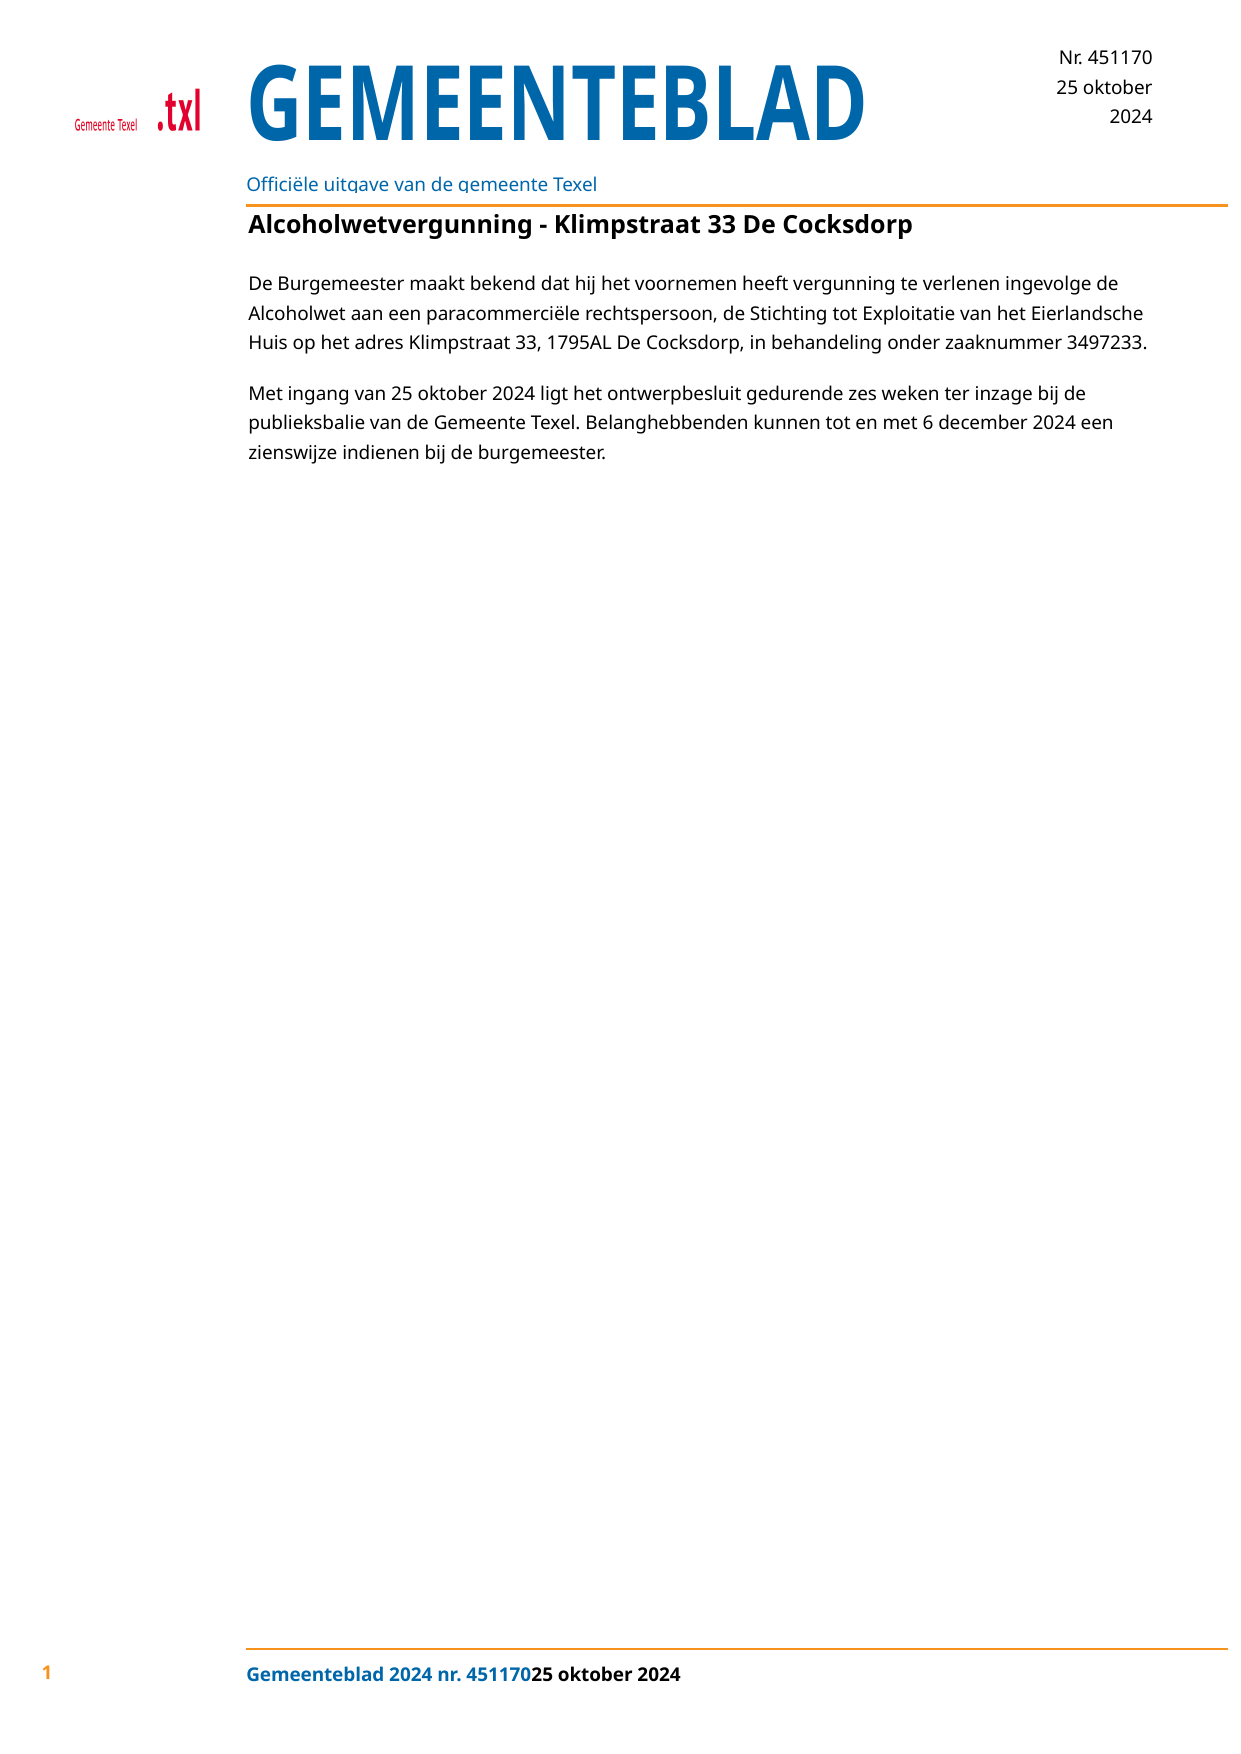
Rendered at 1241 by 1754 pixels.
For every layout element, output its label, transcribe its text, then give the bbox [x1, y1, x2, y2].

text Met ingang van 25 oktober 2024 ligt het ontwerpbesluit gedurende zes weken ter inzage bij de publieksbalie van de Gemeente Texel. Belanghebbenden kunnen tot en met 6 december 2024 een zienswijze indienen bij de burgemeester. [248, 380, 1152, 465]
picture [41, 47, 231, 172]
text Alcoholwetvergunning - Klimpstraat 33 De Cocksdorp [248, 207, 1152, 241]
text De Burgemeester maakt bekend dat hij het voornemen heeft vergunning te verlenen ingevolge de Alcoholwet aan een paracommerciële rechtspersoon, de Stichting tot Exploitatie van het Eierlandsche Huis op het adres Klimpstraat 33, 1795AL De Cocksdorp, in behandeling onder zaaknummer 3497233. [248, 270, 1152, 355]
